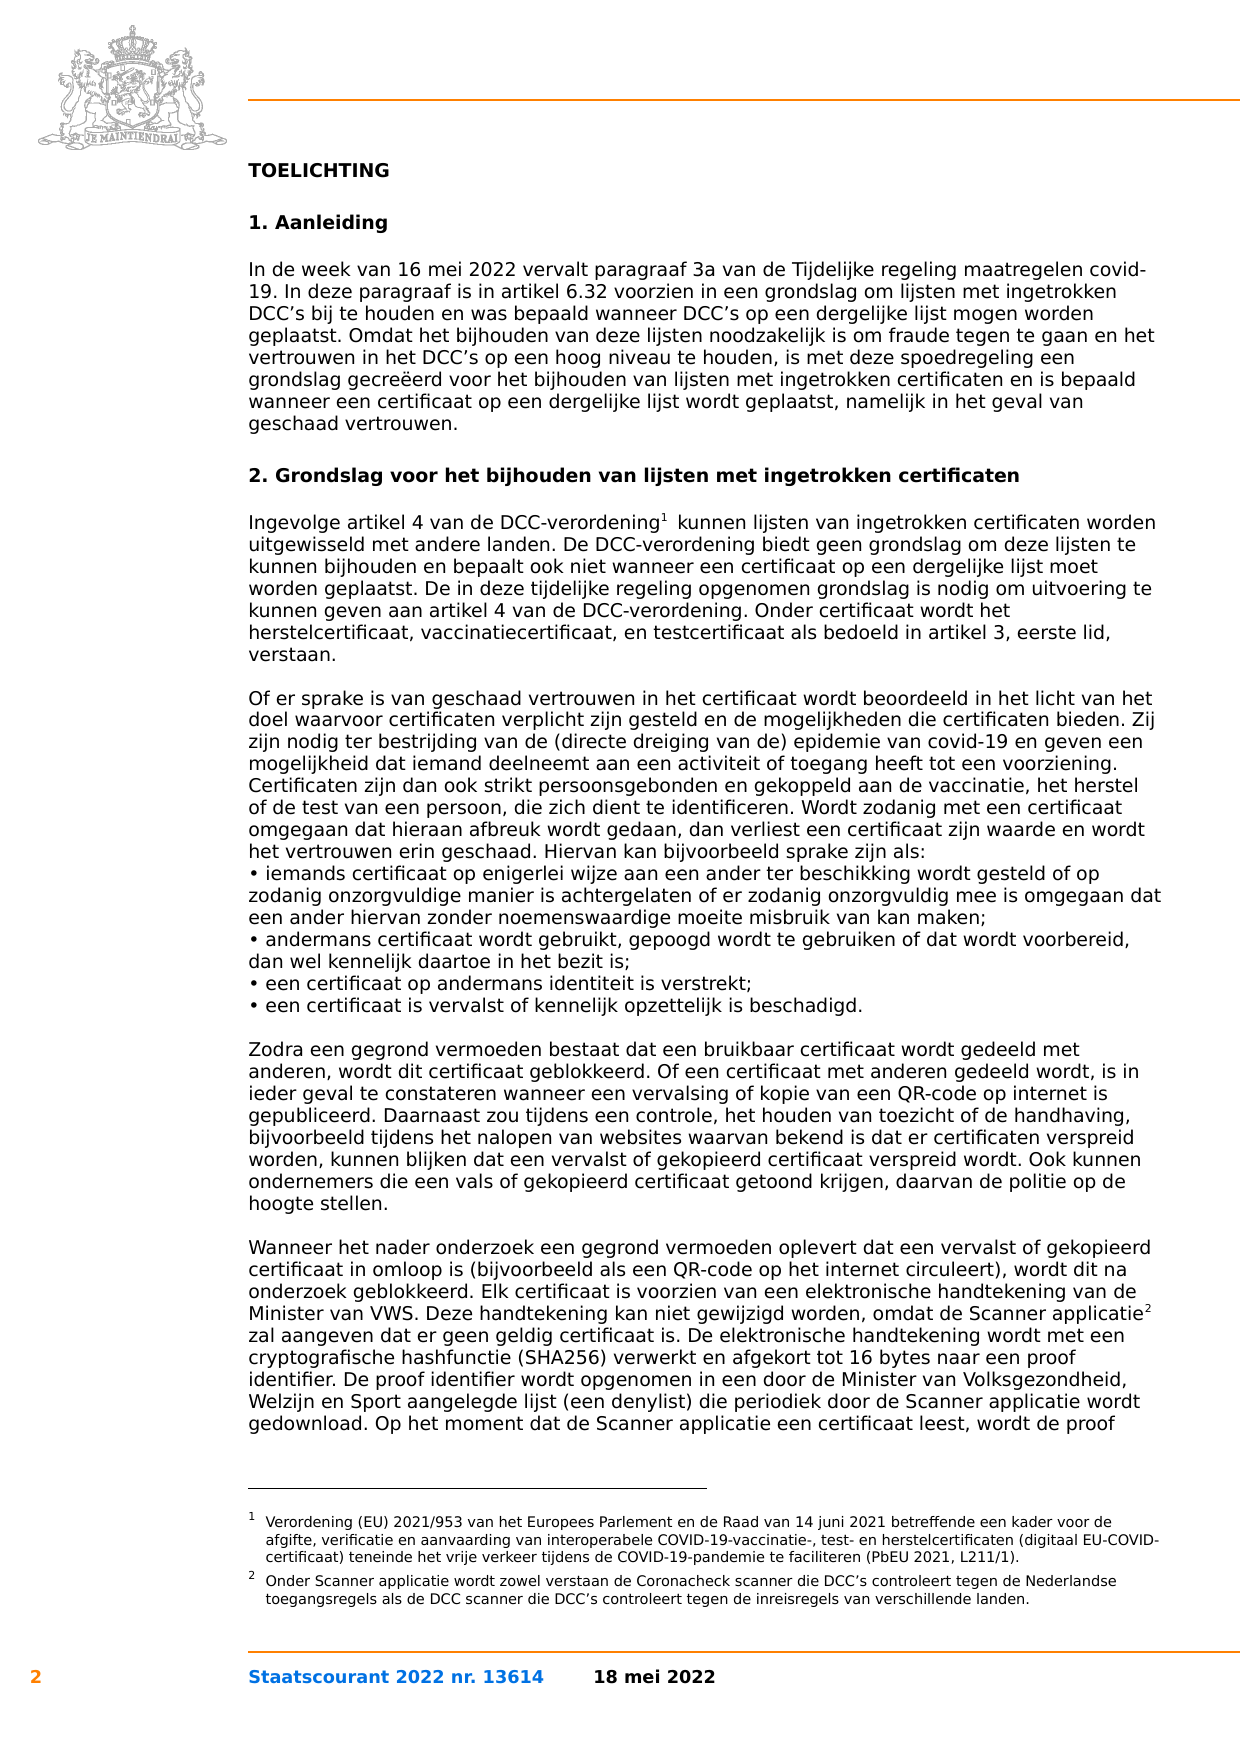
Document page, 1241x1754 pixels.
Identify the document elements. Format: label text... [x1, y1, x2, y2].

text • een certificaat is vervalst of kennelijk opzettelijk is beschadigd. [248, 995, 1163, 1017]
text Wanneer het nader onderzoek een gegrond vermoeden oplevert dat een vervalst of gekopieerd certificaat in omloop is (bijvoorbeeld als een QR-code op het internet circuleert), wordt dit na onderzoek geblokkeerd. Elk certificaat is voorzien van een elektronische handtekening van de Minister van VWS. Deze handtekening kan niet gewijzigd worden, omdat de Scanner applicatie zal aangeven dat er geen geldig certificaat is. De elektronische handtekening wordt met een cryptografische hashfunctie (SHA256) verwerkt en afgekort tot 16 bytes naar een proof identifier. De proof identifier wordt opgenomen in een door de Minister van Volksgezondheid, Welzijn en Sport aangelegde lijst (een denylist) die periodiek door de Scanner applicatie wordt gedownload. Op het moment dat de Scanner applicatie een certificaat leest, wordt de proof [248, 1237, 1163, 1434]
text In de week van 16 mei 2022 vervalt paragraaf 3a van de Tijdelijke regeling maatregelen covid-19. In deze paragraaf is in artikel 6.32 voorzien in een grondslag om lijsten met ingetrokken DCC’s bij te houden en was bepaald wanneer DCC’s op een dergelijke lijst mogen worden geplaatst. Omdat het bijhouden van deze lijsten noodzakelijk is om fraude tegen te gaan en het vertrouwen in het DCC’s op een hoog niveau te houden, is met deze spoedregeling een grondslag gecreëerd voor het bijhouden van lijsten met ingetrokken certificaten en is bepaald wanneer een certificaat op een dergelijke lijst wordt geplaatst, namelijk in het geval van geschaad vertrouwen. [248, 259, 1163, 435]
text Ingevolge artikel 4 van de DCC-verordening kunnen lijsten van ingetrokken certificaten worden uitgewisseld met andere landen. De DCC-verordening biedt geen grondslag om deze lijsten te kunnen bijhouden en bepaalt ook niet wanneer een certificaat op een dergelijke lijst moet worden geplaatst. De in deze tijdelijke regeling opgenomen grondslag is nodig om uitvoering te kunnen geven aan artikel 4 van de DCC-verordening. Onder certificaat wordt het herstelcertificaat, vaccinatiecertificaat, en testcertificaat als bedoeld in artikel 3, eerste lid, verstaan. [248, 512, 1163, 666]
subtitle 2. Grondslag voor het bijhouden van lijsten met ingetrokken certificaten [248, 465, 1163, 487]
subtitle TOELICHTING [248, 160, 1163, 182]
text Zodra een gegrond vermoeden bestaat dat een bruikbaar certificaat wordt gedeeld met anderen, wordt dit certificaat geblokkeerd. Of een certificaat met anderen gedeeld wordt, is in ieder geval te constateren wanneer een vervalsing of kopie van een QR-code op internet is gepubliceerd. Daarnaast zou tijdens een controle, het houden van toezicht of de handhaving, bijvoorbeeld tijdens het nalopen van websites waarvan bekend is dat er certificaten verspreid worden, kunnen blijken dat een vervalst of gekopieerd certificaat verspreid wordt. Ook kunnen ondernemers die een vals of gekopieerd certificaat getoond krijgen, daarvan de politie op de hoogte stellen. [248, 1039, 1163, 1215]
subtitle 1. Aanleiding [248, 212, 1163, 234]
text Onder Scanner applicatie wordt zowel verstaan de Coronacheck scanner die DCC’s controleert tegen de Nederlandse toegangsregels als de DCC scanner die DCC’s controleert tegen de inreisregels van verschillende landen. [248, 1569, 1163, 1608]
text Of er sprake is van geschaad vertrouwen in het certificaat wordt beoordeeld in het licht van het doel waarvoor certificaten verplicht zijn gesteld en de mogelijkheden die certificaten bieden. Zij zijn nodig ter bestrijding van de (directe dreiging van de) epidemie van covid-19 en geven een mogelijkheid dat iemand deelneemt aan een activiteit of toegang heeft tot een voorziening. Certificaten zijn dan ook strikt persoonsgebonden en gekoppeld aan de vaccinatie, het herstel of de test van een persoon, die zich dient te identificeren. Wordt zodanig met een certificaat omgegaan dat hieraan afbreuk wordt gedaan, dan verliest een certificaat zijn waarde en wordt het vertrouwen erin geschaad. Hiervan kan bijvoorbeeld sprake zijn als: [248, 687, 1163, 863]
text Verordening (EU) 2021/953 van het Europees Parlement en de Raad van 14 juni 2021 betreffende een kader voor de afgifte, verificatie en aanvaarding van interoperabele COVID-19-vaccinatie-, test- en herstelcertificaten (digitaal EU-COVID-certificaat) teneinde het vrije verkeer tijdens de COVID-19-pandemie te faciliteren (PbEU 2021, L211/1). [248, 1510, 1163, 1566]
text • andermans certificaat wordt gebruikt, gepoogd wordt te gebruiken of dat wordt voorbereid, dan wel kennelijk daartoe in het bezit is; [248, 929, 1163, 973]
text • een certificaat op andermans identiteit is verstrekt; [248, 973, 1163, 995]
picture [38, 25, 227, 150]
text • iemands certificaat op enigerlei wijze aan een ander ter beschikking wordt gesteld of op zodanig onzorgvuldige manier is achtergelaten of er zodanig onzorgvuldig mee is omgegaan dat een ander hiervan zonder noemenswaardige moeite misbruik van kan maken; [248, 863, 1163, 929]
